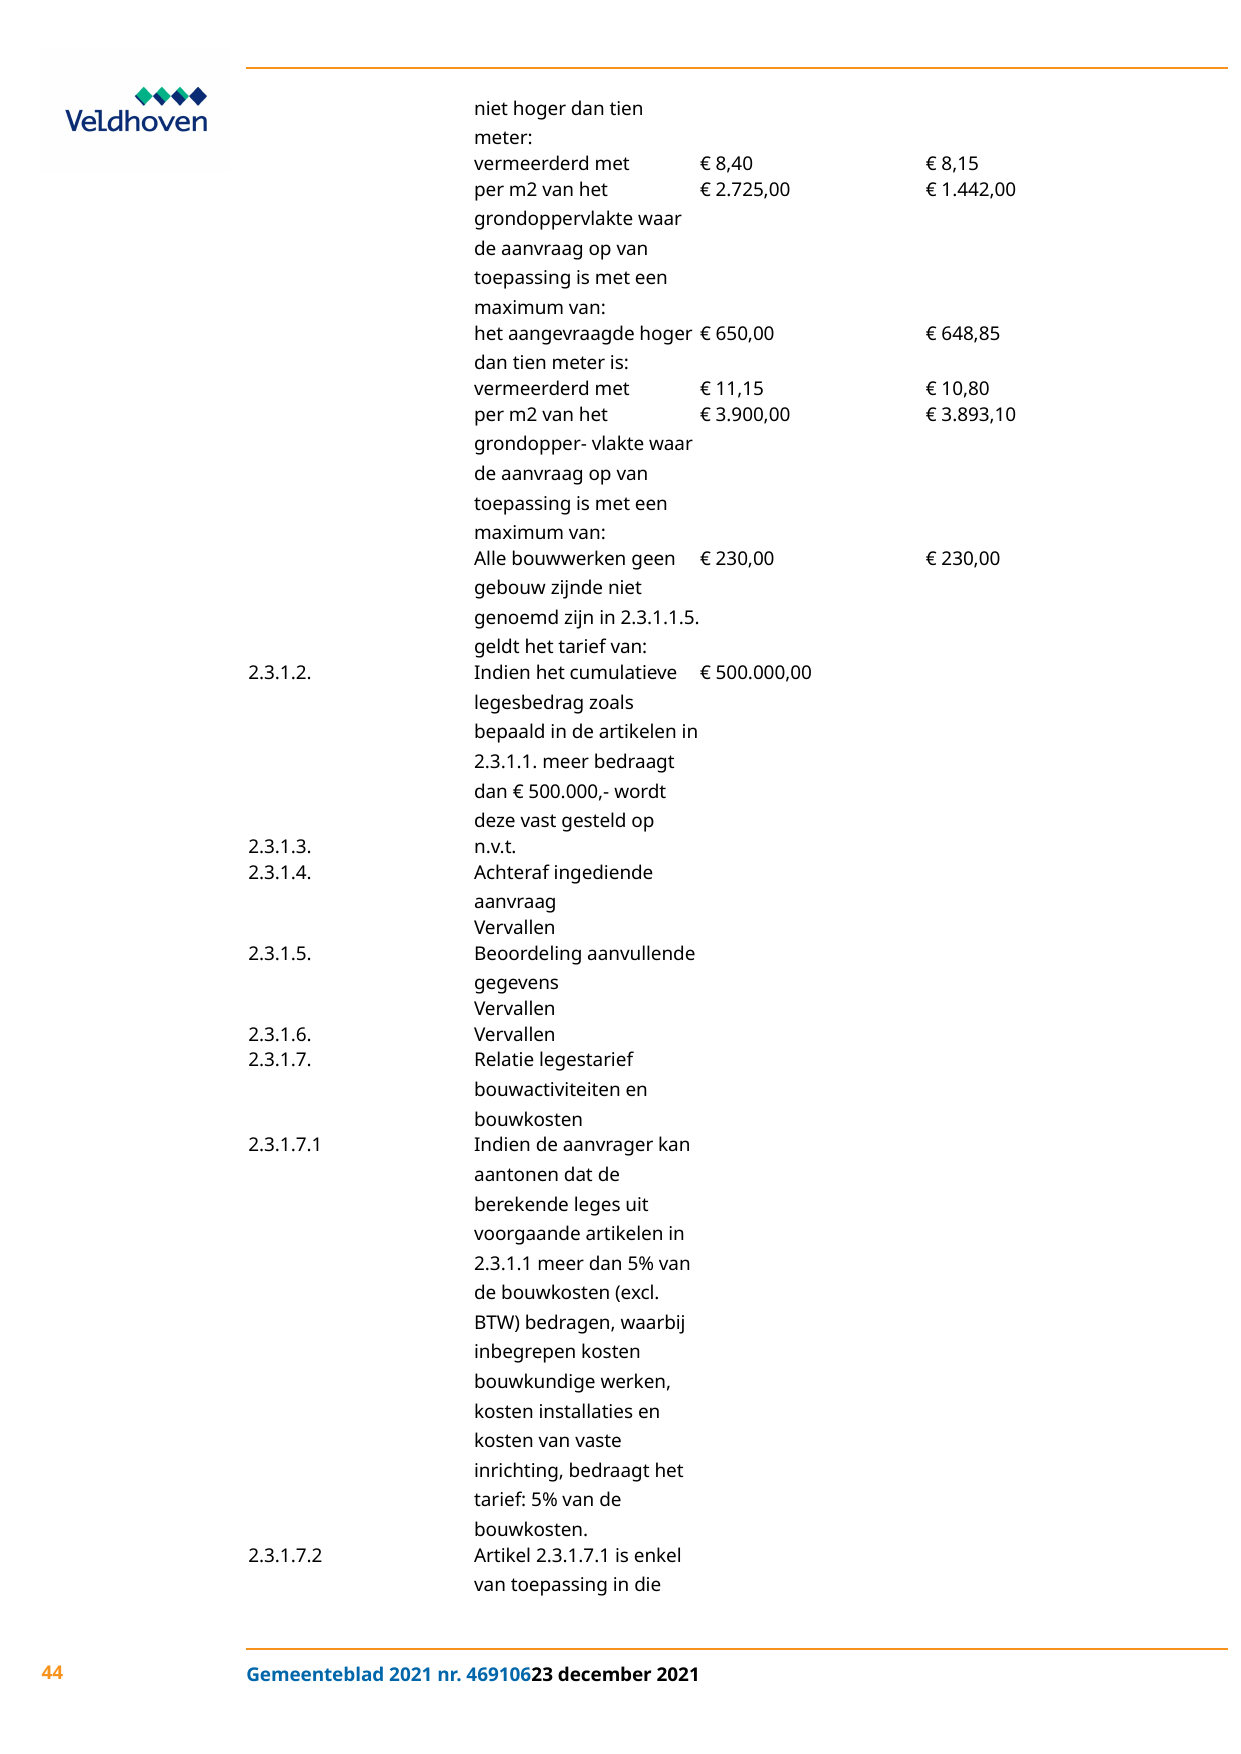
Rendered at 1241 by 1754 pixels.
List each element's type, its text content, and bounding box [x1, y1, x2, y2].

table_cell [926, 1021, 1152, 1047]
table_cell € 1.442,00 [926, 176, 1152, 320]
table_cell [700, 995, 926, 1021]
table_cell [926, 859, 1152, 914]
table_cell [700, 833, 926, 859]
table_cell € 650,00 [700, 320, 926, 375]
picture [41, 47, 231, 172]
table_cell [926, 1157, 1152, 1183]
table_cell € 11,15 [700, 375, 926, 401]
table_cell [248, 914, 474, 940]
table_cell het aangevraagde hoger dan tien meter is: [474, 320, 700, 375]
table_cell Vervallen [474, 914, 700, 940]
table_cell 2.3.1.7.1 [248, 1132, 474, 1157]
table_cell € 3.900,00 [700, 401, 926, 545]
table_cell Vervallen [474, 995, 700, 1021]
table_cell [926, 940, 1152, 995]
table_cell [926, 833, 1152, 859]
table_cell [926, 1183, 1152, 1209]
table_cell n.v.t. [474, 833, 700, 859]
table_cell Achteraf ingediende aanvraag [474, 859, 700, 914]
table_cell [700, 1157, 926, 1183]
table_cell [700, 1209, 926, 1542]
table_cell [700, 914, 926, 940]
table_cell € 648,85 [926, 320, 1152, 375]
table_cell [926, 95, 1152, 150]
table_cell [700, 940, 926, 995]
table_cell [926, 995, 1152, 1021]
table_cell € 8,15 [926, 150, 1152, 176]
table_cell [926, 1047, 1152, 1132]
table_cell [700, 859, 926, 914]
table_cell € 230,00 [926, 545, 1152, 659]
table_cell [248, 545, 474, 659]
table_cell [248, 150, 474, 176]
table_cell [926, 1209, 1152, 1542]
table_cell [248, 401, 474, 545]
table_cell [700, 1132, 926, 1157]
table_cell niet hoger dan tien meter: [474, 95, 700, 150]
table_cell 2.3.1.2. [248, 660, 474, 833]
table_cell Beoordeling aanvullende gegevens [474, 940, 700, 995]
table_cell [248, 1157, 474, 1183]
table_cell [926, 914, 1152, 940]
table_cell 2.3.1.4. [248, 859, 474, 914]
table_cell [248, 176, 474, 320]
table_cell Vervallen [474, 1021, 700, 1047]
table_cell [248, 1183, 474, 1209]
table_cell [248, 95, 474, 150]
table_cell per m2 van het grondoppervlakte waar de aanvraag op van toepassing is met een maximum van: [474, 176, 700, 320]
table_cell Alle bouwwerken geen gebouw zijnde niet genoemd zijn in 2.3.1.1.5. geldt het tarief van: [474, 545, 700, 659]
table_cell vermeerderd met [474, 375, 700, 401]
table_cell Indien het cumulatieve legesbedrag zoals bepaald in de artikelen in 2.3.1.1. meer bedraagt dan € 500.000,- wordt deze vast gesteld op [474, 660, 700, 833]
table_cell Relatie legestarief bouwactiviteiten en bouwkosten [474, 1047, 700, 1132]
table_cell [700, 1183, 926, 1209]
table_cell € 500.000,00 [700, 660, 926, 833]
table_cell 2.3.1.5. [248, 940, 474, 995]
table_cell [700, 1542, 926, 1597]
table_cell € 8,40 [700, 150, 926, 176]
table_cell 2.3.1.7.2 [248, 1542, 474, 1597]
table_cell Indien de aanvrager kan aantonen dat de berekende leges uit voorgaande artikelen in 2.3.1.1 meer dan 5% van de bouwkosten (excl. BTW) bedragen, waarbij inbegrepen kosten bouwkundige werken, kosten installaties en kosten van vaste inrichting, bedraagt het tarief: 5% van de bouwkosten. [474, 1132, 700, 1542]
table_cell [248, 320, 474, 375]
table_cell € 3.893,10 [926, 401, 1152, 545]
table_cell [248, 1209, 474, 1542]
table_cell [926, 1542, 1152, 1597]
table_cell vermeerderd met [474, 150, 700, 176]
table_cell € 10,80 [926, 375, 1152, 401]
table_cell [926, 1132, 1152, 1157]
table_cell € 2.725,00 [700, 176, 926, 320]
table_cell [700, 95, 926, 150]
table_cell 2.3.1.6. [248, 1021, 474, 1047]
table_cell Artikel 2.3.1.7.1 is enkel van toepassing in die [474, 1542, 700, 1597]
table_cell [248, 995, 474, 1021]
table_cell [700, 1047, 926, 1132]
table_cell 2.3.1.7. [248, 1047, 474, 1132]
table_cell per m2 van het grondopper- vlakte waar de aanvraag op van toepassing is met een maximum van: [474, 401, 700, 545]
table_cell [700, 1021, 926, 1047]
table_cell [926, 660, 1152, 833]
table_cell 2.3.1.3. [248, 833, 474, 859]
table_cell € 230,00 [700, 545, 926, 659]
table_cell [248, 375, 474, 401]
